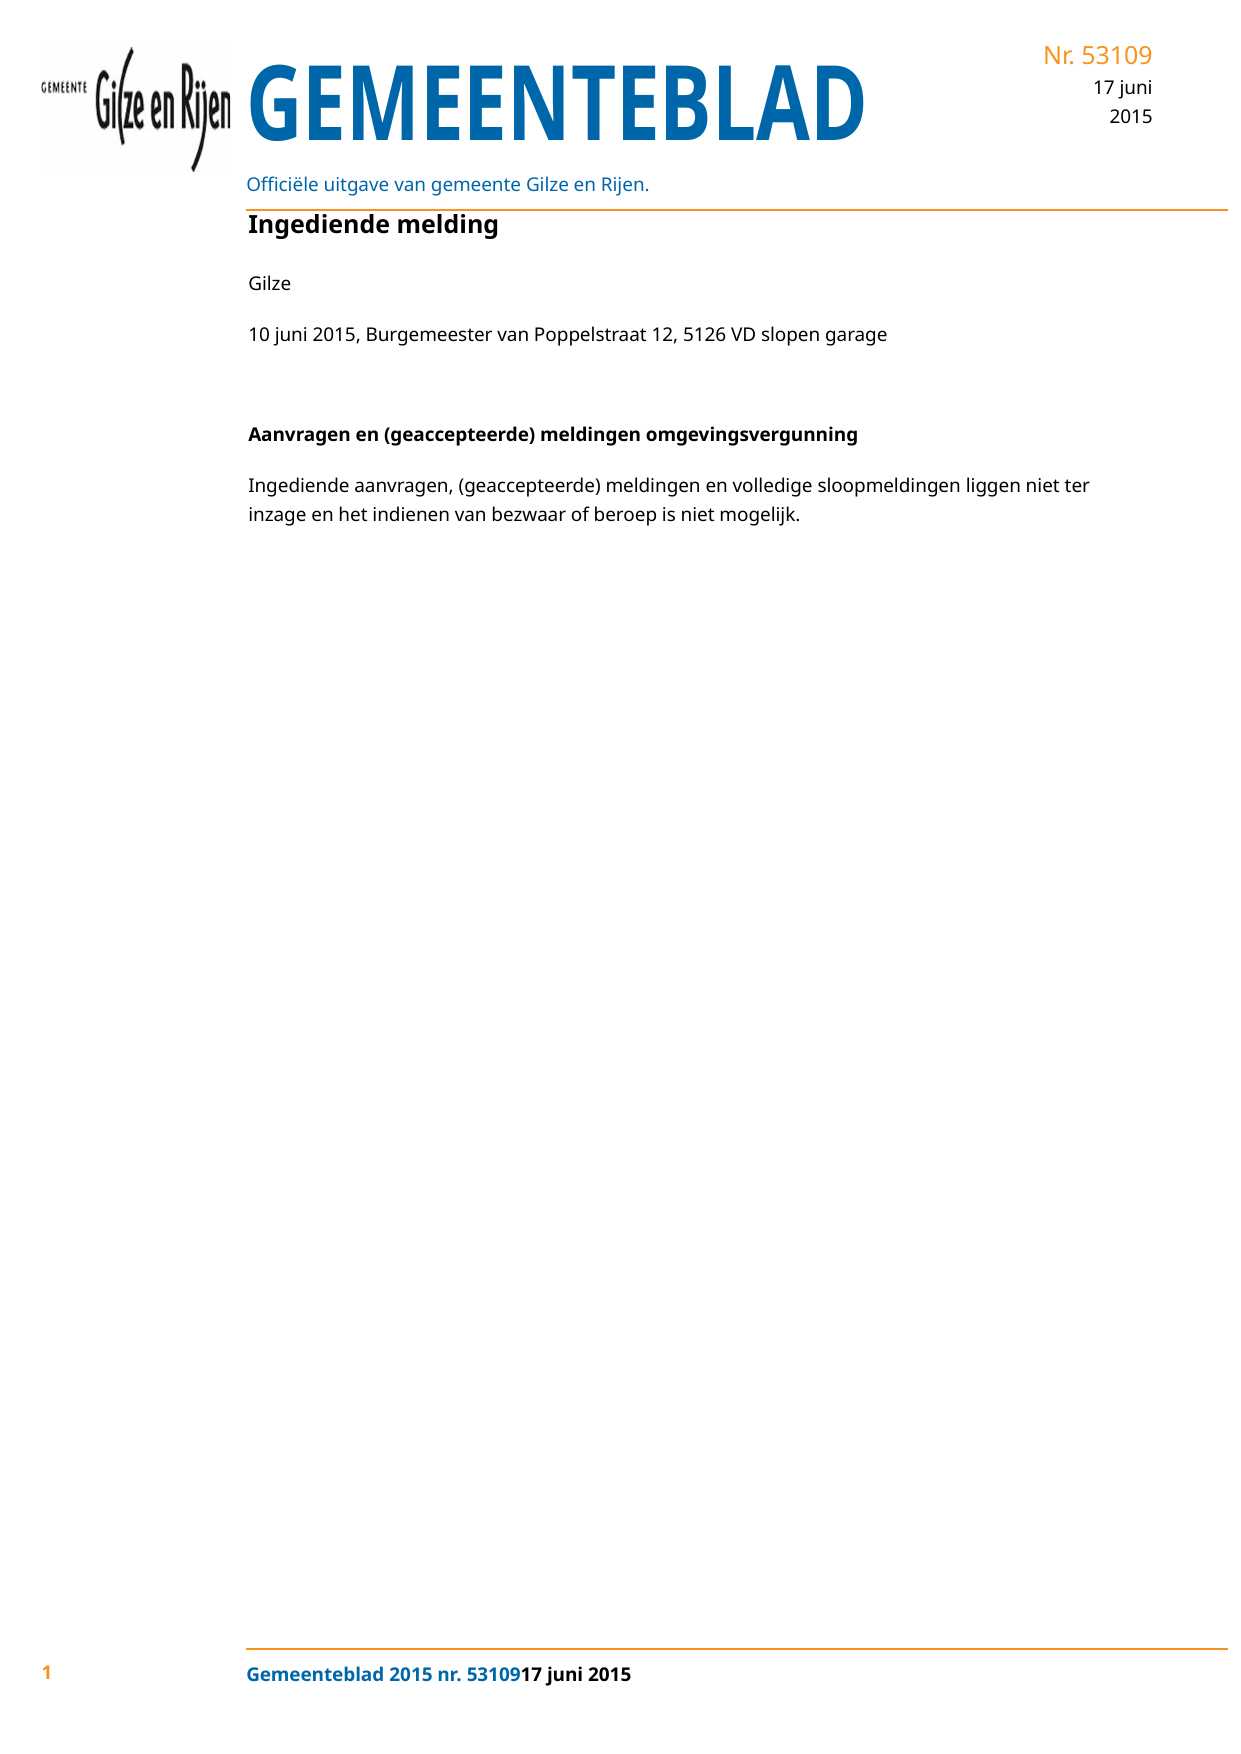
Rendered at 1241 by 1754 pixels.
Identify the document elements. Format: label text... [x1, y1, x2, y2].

text Ingediende aanvragen, (geaccepteerde) meldingen en volledige sloopmeldingen liggen niet ter inzage en het indienen van bezwaar of beroep is niet mogelijk. [248, 472, 1152, 527]
picture [41, 47, 231, 172]
text Ingediende melding [248, 211, 1152, 241]
text 10 juni 2015, Burgemeester van Poppelstraat 12, 5126 VD slopen garage [248, 321, 1152, 346]
text Aanvragen en (geaccepteerde) meldingen omgevingsvergunning [248, 422, 1152, 447]
text Gilze [248, 270, 1152, 296]
